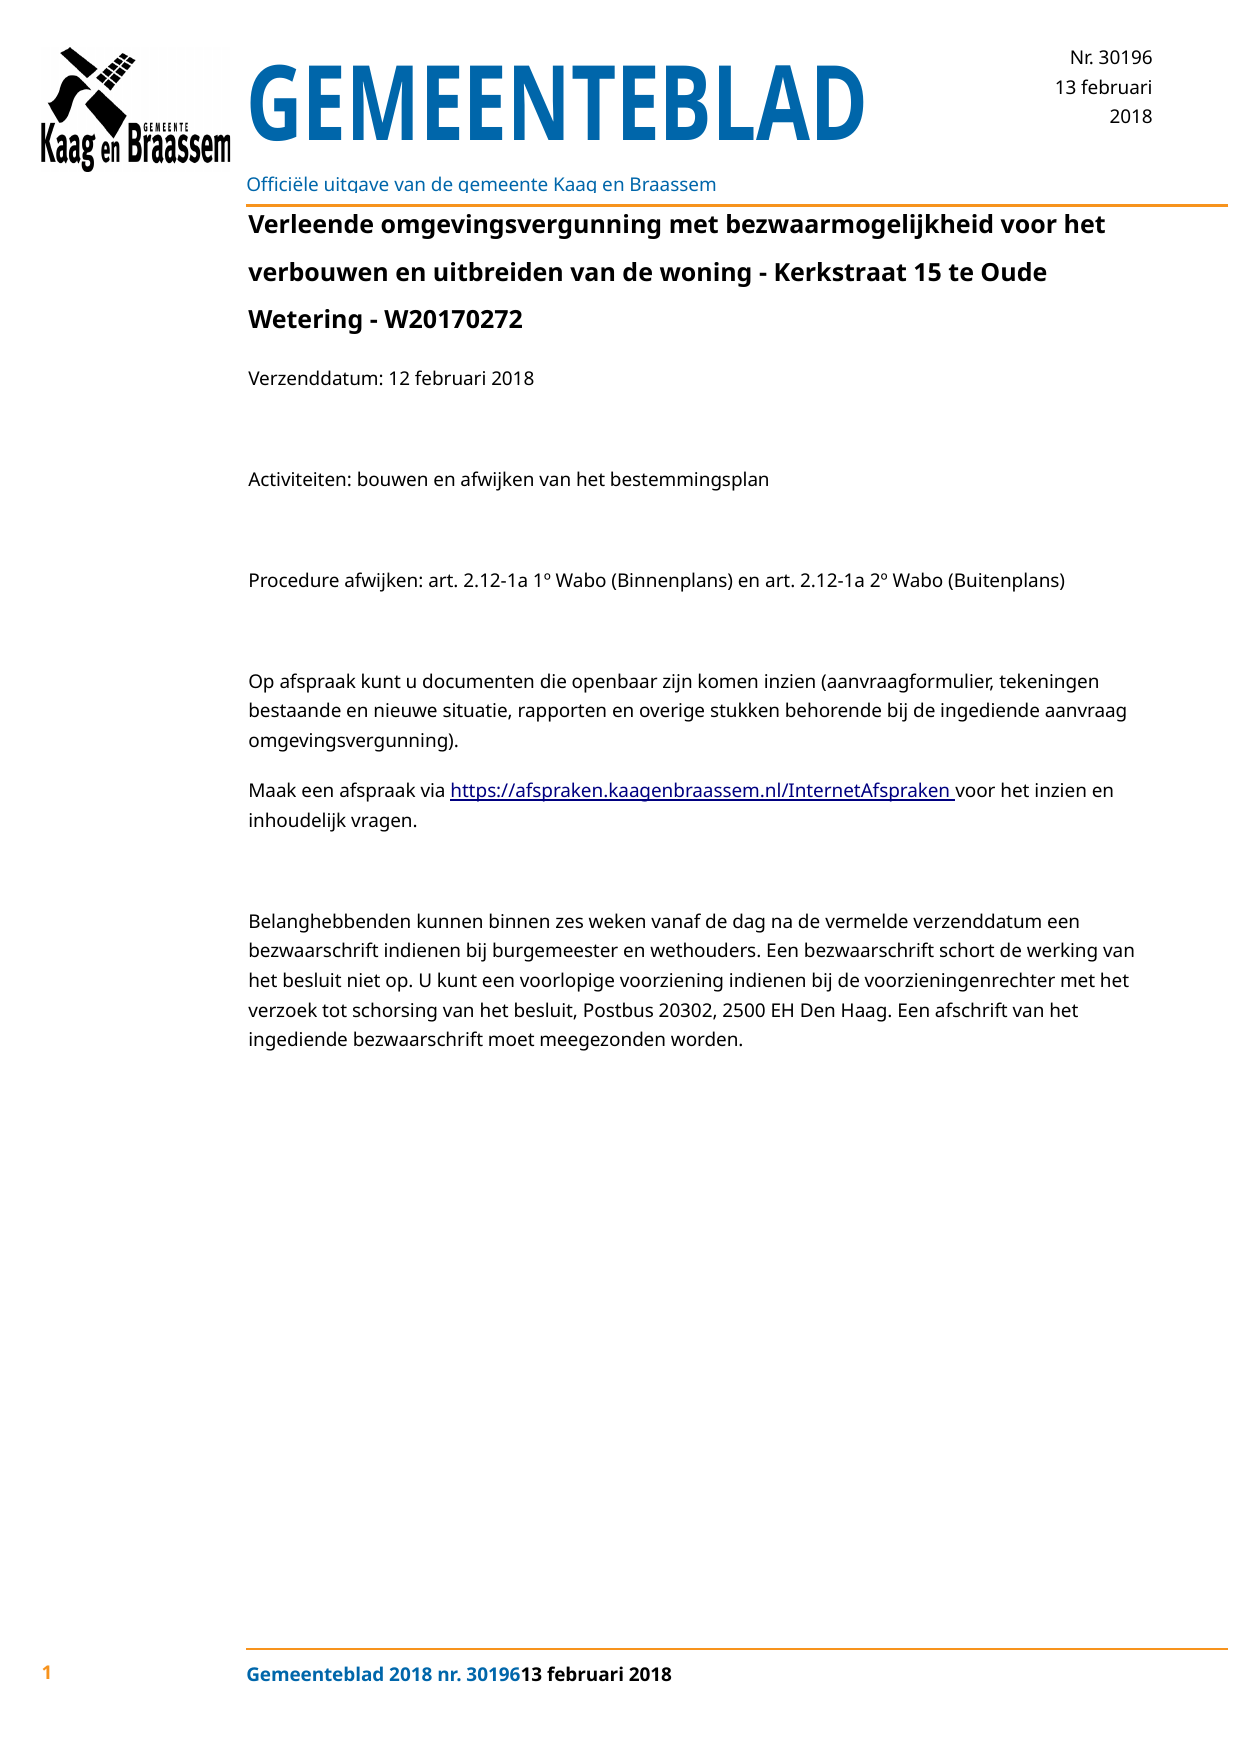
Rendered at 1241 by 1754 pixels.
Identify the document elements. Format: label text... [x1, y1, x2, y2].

text Belanghebbenden kunnen binnen zes weken vanaf de dag na de vermelde verzenddatum een bezwaarschrift indienen bij burgemeester en wethouders. Een bezwaarschrift schort de werking van het besluit niet op. U kunt een voorlopige voorziening indienen bij de voorzieningenrechter met het verzoek tot schorsing van het besluit, Postbus 20302, 2500 EH Den Haag. Een afschrift van het ingediende bezwaarschrift moet meegezonden worden. [248, 908, 1152, 1052]
text Op afspraak kunt u documenten die openbaar zijn komen inzien (aanvraagformulier, tekeningen bestaande en nieuwe situatie, rapporten en overige stukken behorende bij de ingediende aanvraag omgevingsvergunning). [248, 668, 1152, 753]
text Verleende omgevingsvergunning met bezwaarmogelijkheid voor het verbouwen en uitbreiden van de woning - Kerkstraat 15 te Oude Wetering - W20170272 [248, 207, 1152, 336]
text Verzenddatum: 12 februari 2018 [248, 366, 1152, 391]
text Procedure afwijken: art. 2.12-1a 1º Wabo (Binnenplans) en art. 2.12-1a 2º Wabo (Buitenplans) [248, 567, 1152, 593]
picture [41, 47, 231, 172]
text Maak een afspraak via https://afspraken.kaagenbraassem.nl/InternetAfspraken voor het inzien en inhoudelijk vragen. [248, 778, 1152, 833]
text Activiteiten: bouwen en afwijken van het bestemmingsplan [248, 466, 1152, 492]
